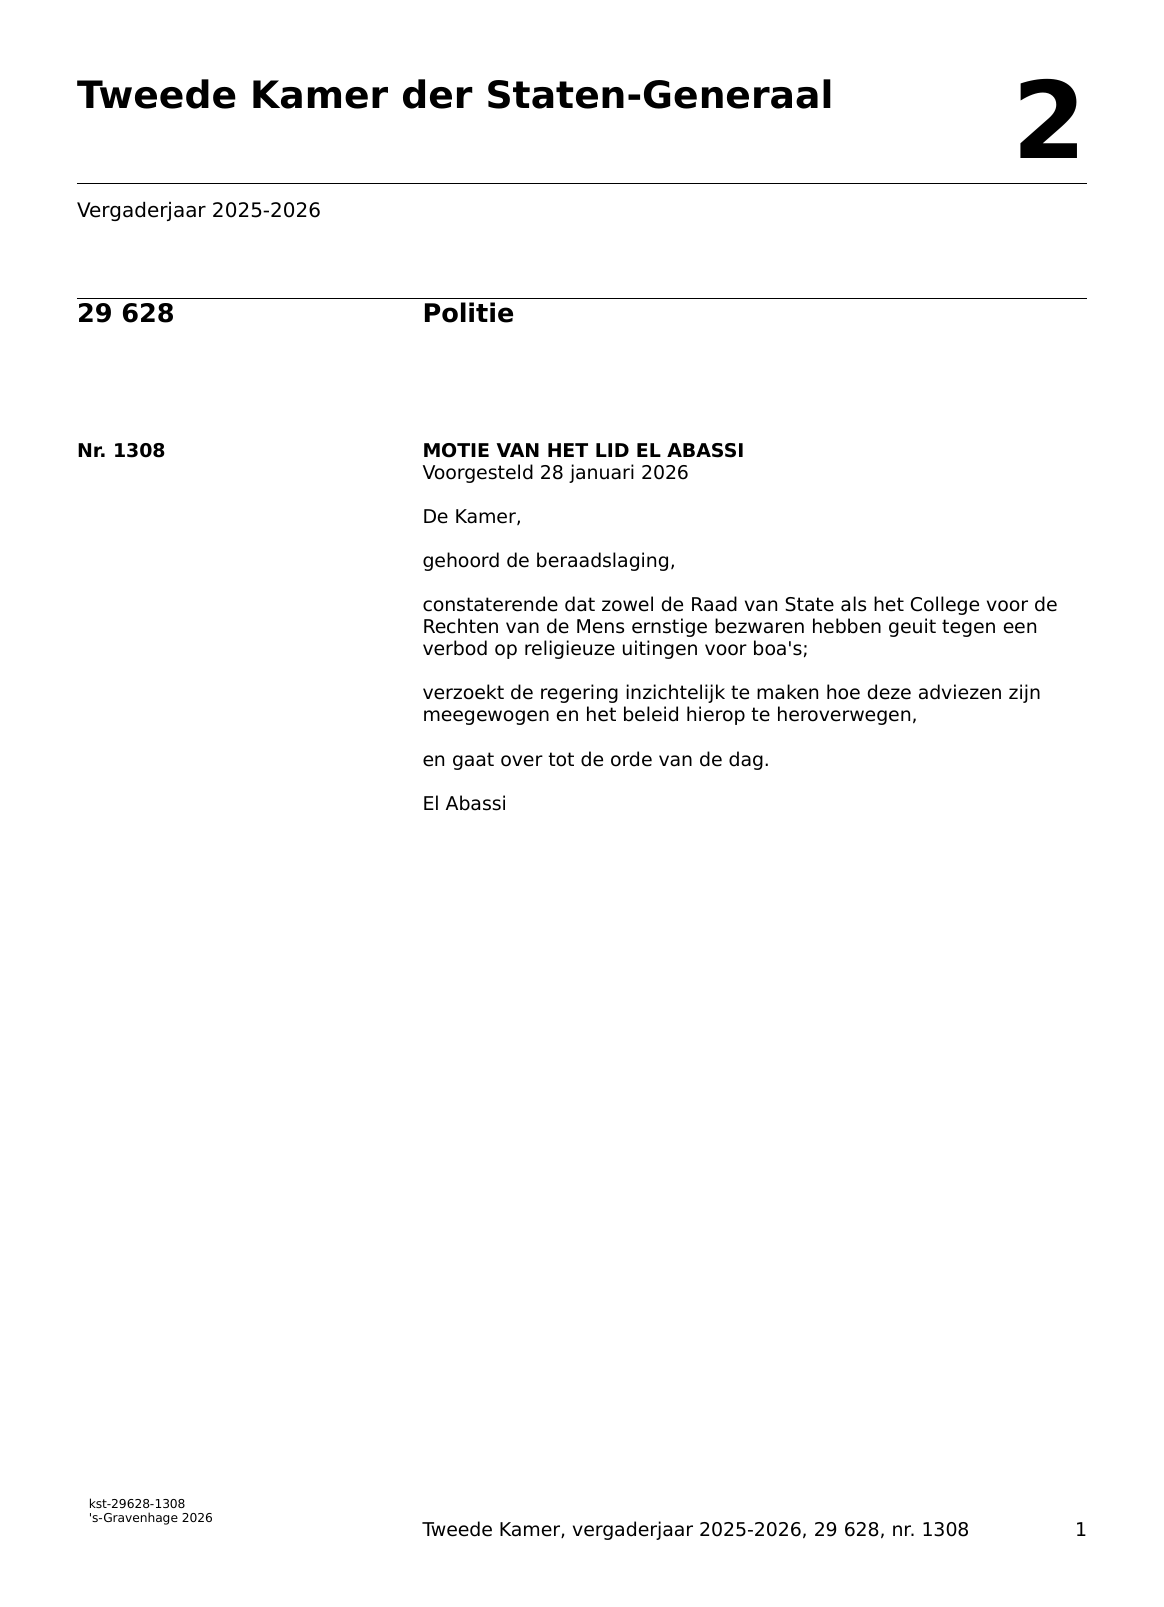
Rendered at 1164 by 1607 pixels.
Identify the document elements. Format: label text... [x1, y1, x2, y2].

text gehoord de beraadslaging, [422, 550, 1087, 572]
text kst-29628-1308 [88, 1497, 323, 1511]
text De Kamer, [422, 506, 1087, 528]
text verzoekt de regering inzichtelijk te maken hoe deze adviezen zijn meegewogen en het beleid hierop te heroverwegen, [422, 682, 1087, 726]
table_header Tweede Kamer der Staten-Generaal [77, 59, 886, 183]
text constaterende dat zowel de Raad van State als het College voor de Rechten van de Mens ernstige bezwaren hebben geuit tegen een verbod op religieuze uitingen voor boa's; [422, 594, 1087, 660]
subtitle Nr. 1308 MOTIE VAN HET LID EL ABASSI [77, 440, 1087, 462]
text El Abassi [422, 793, 1087, 814]
table_header 2 [886, 59, 1087, 183]
text en gaat over tot de orde van de dag. [422, 748, 1087, 770]
subtitle 29 628 Politie [77, 299, 1087, 329]
table_cell Vergaderjaar 2025-2026 [77, 184, 1087, 298]
text Voorgesteld 28 januari 2026 [422, 462, 1087, 484]
text 's-Gravenhage 2026 [88, 1511, 323, 1525]
